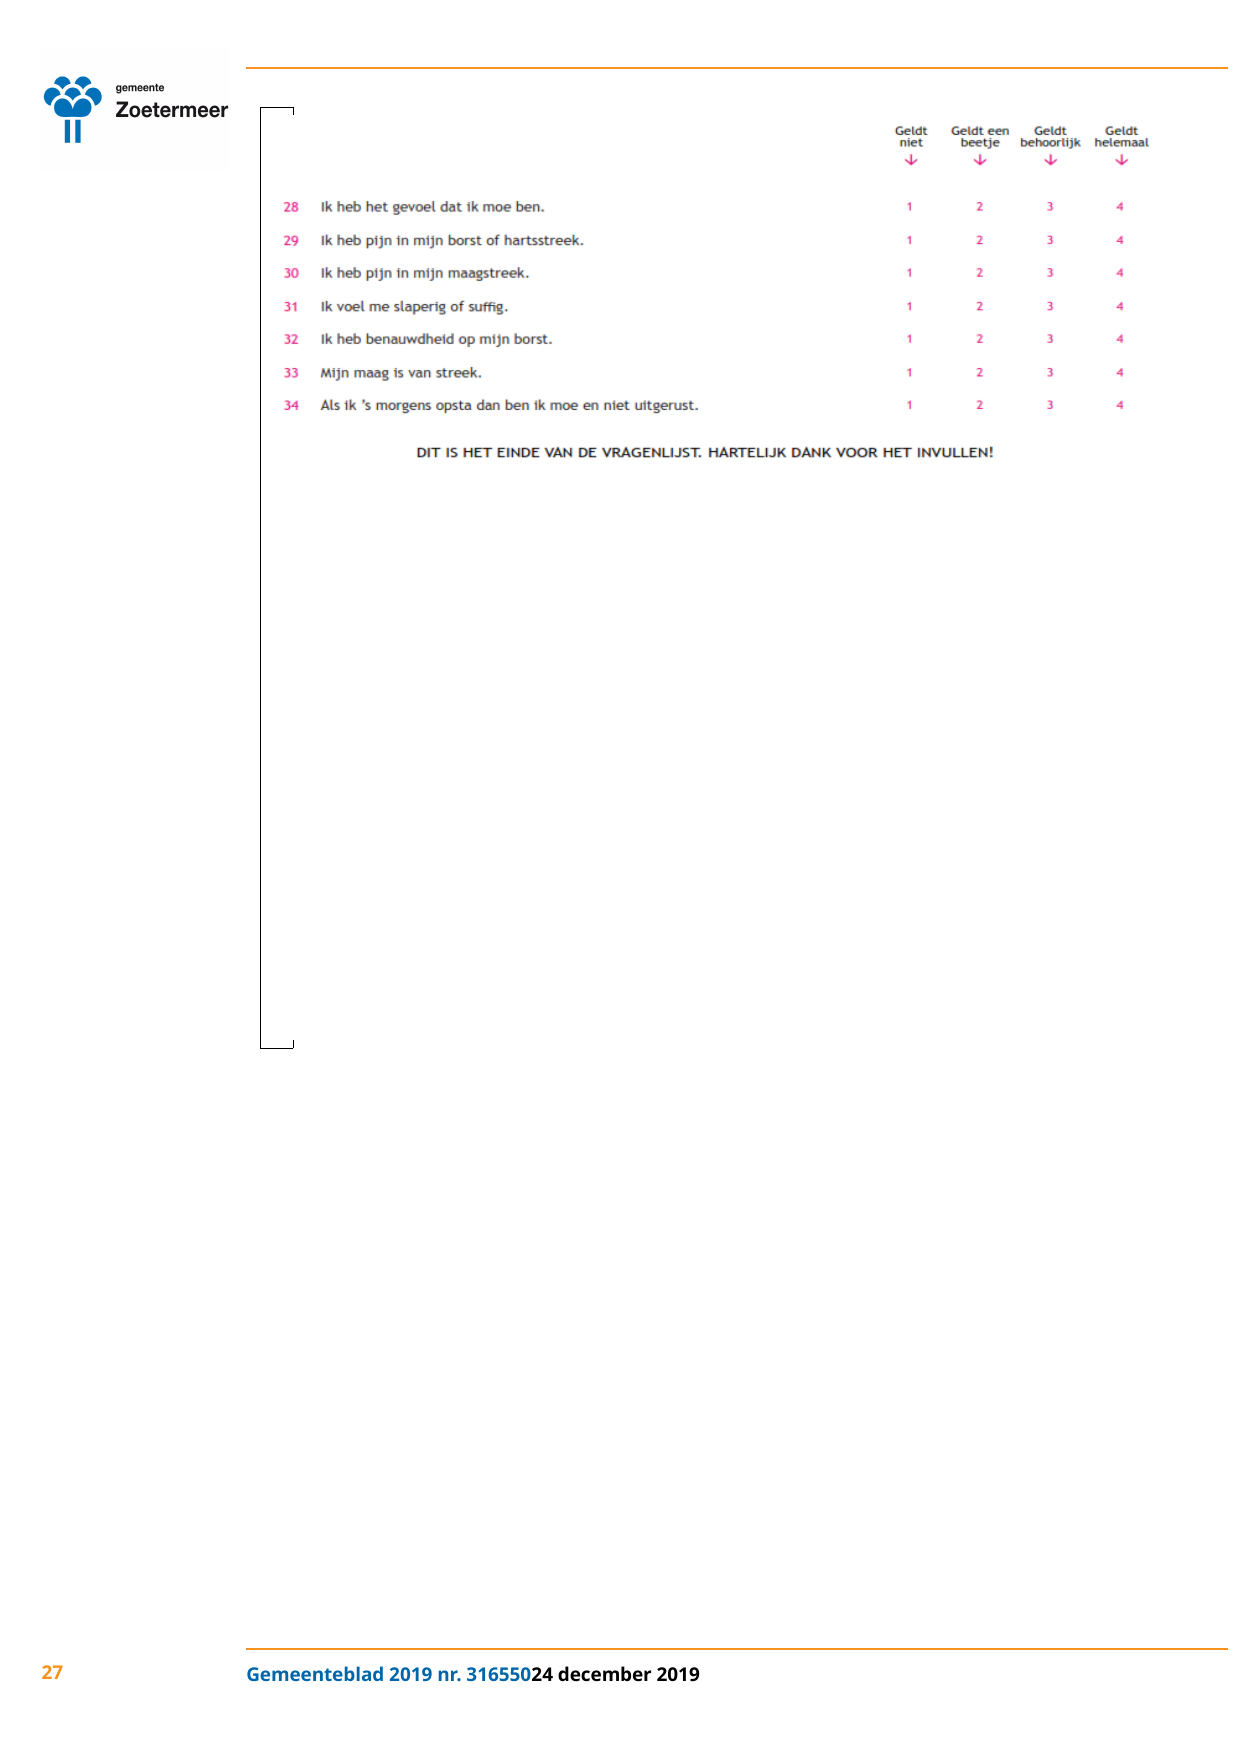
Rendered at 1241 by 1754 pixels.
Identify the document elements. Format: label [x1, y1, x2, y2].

picture [41, 47, 231, 172]
picture [268, 115, 1155, 1040]
